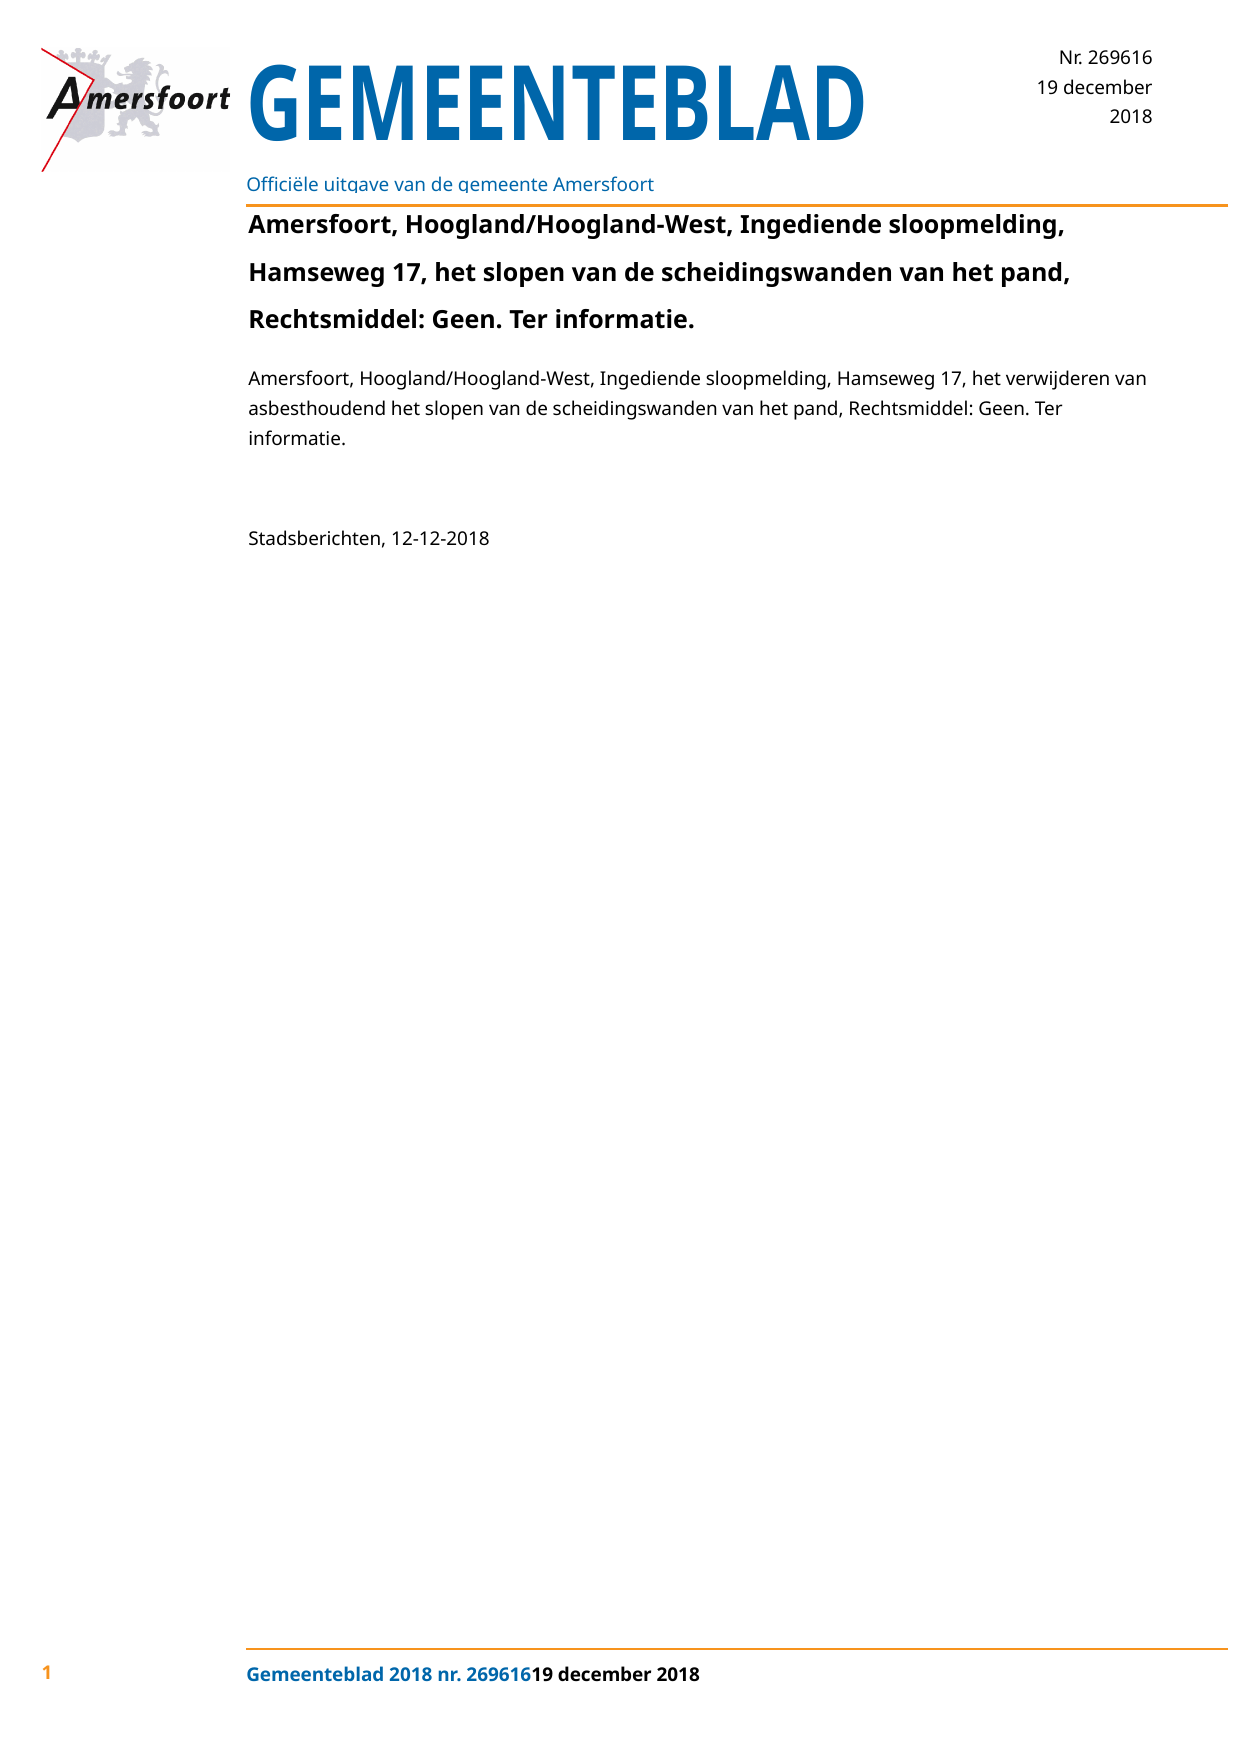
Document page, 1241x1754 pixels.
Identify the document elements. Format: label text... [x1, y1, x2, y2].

picture [41, 47, 231, 172]
text Stadsberichten, 12-12-2018 [248, 526, 1152, 551]
text Amersfoort, Hoogland/Hoogland-West, Ingediende sloopmelding, Hamseweg 17, het slopen van de scheidingswanden van het pand, Rechtsmiddel: Geen. Ter informatie. [248, 207, 1152, 336]
text Amersfoort, Hoogland/Hoogland-West, Ingediende sloopmelding, Hamseweg 17, het verwijderen van asbesthoudend het slopen van de scheidingswanden van het pand, Rechtsmiddel: Geen. Ter informatie. [248, 366, 1152, 450]
